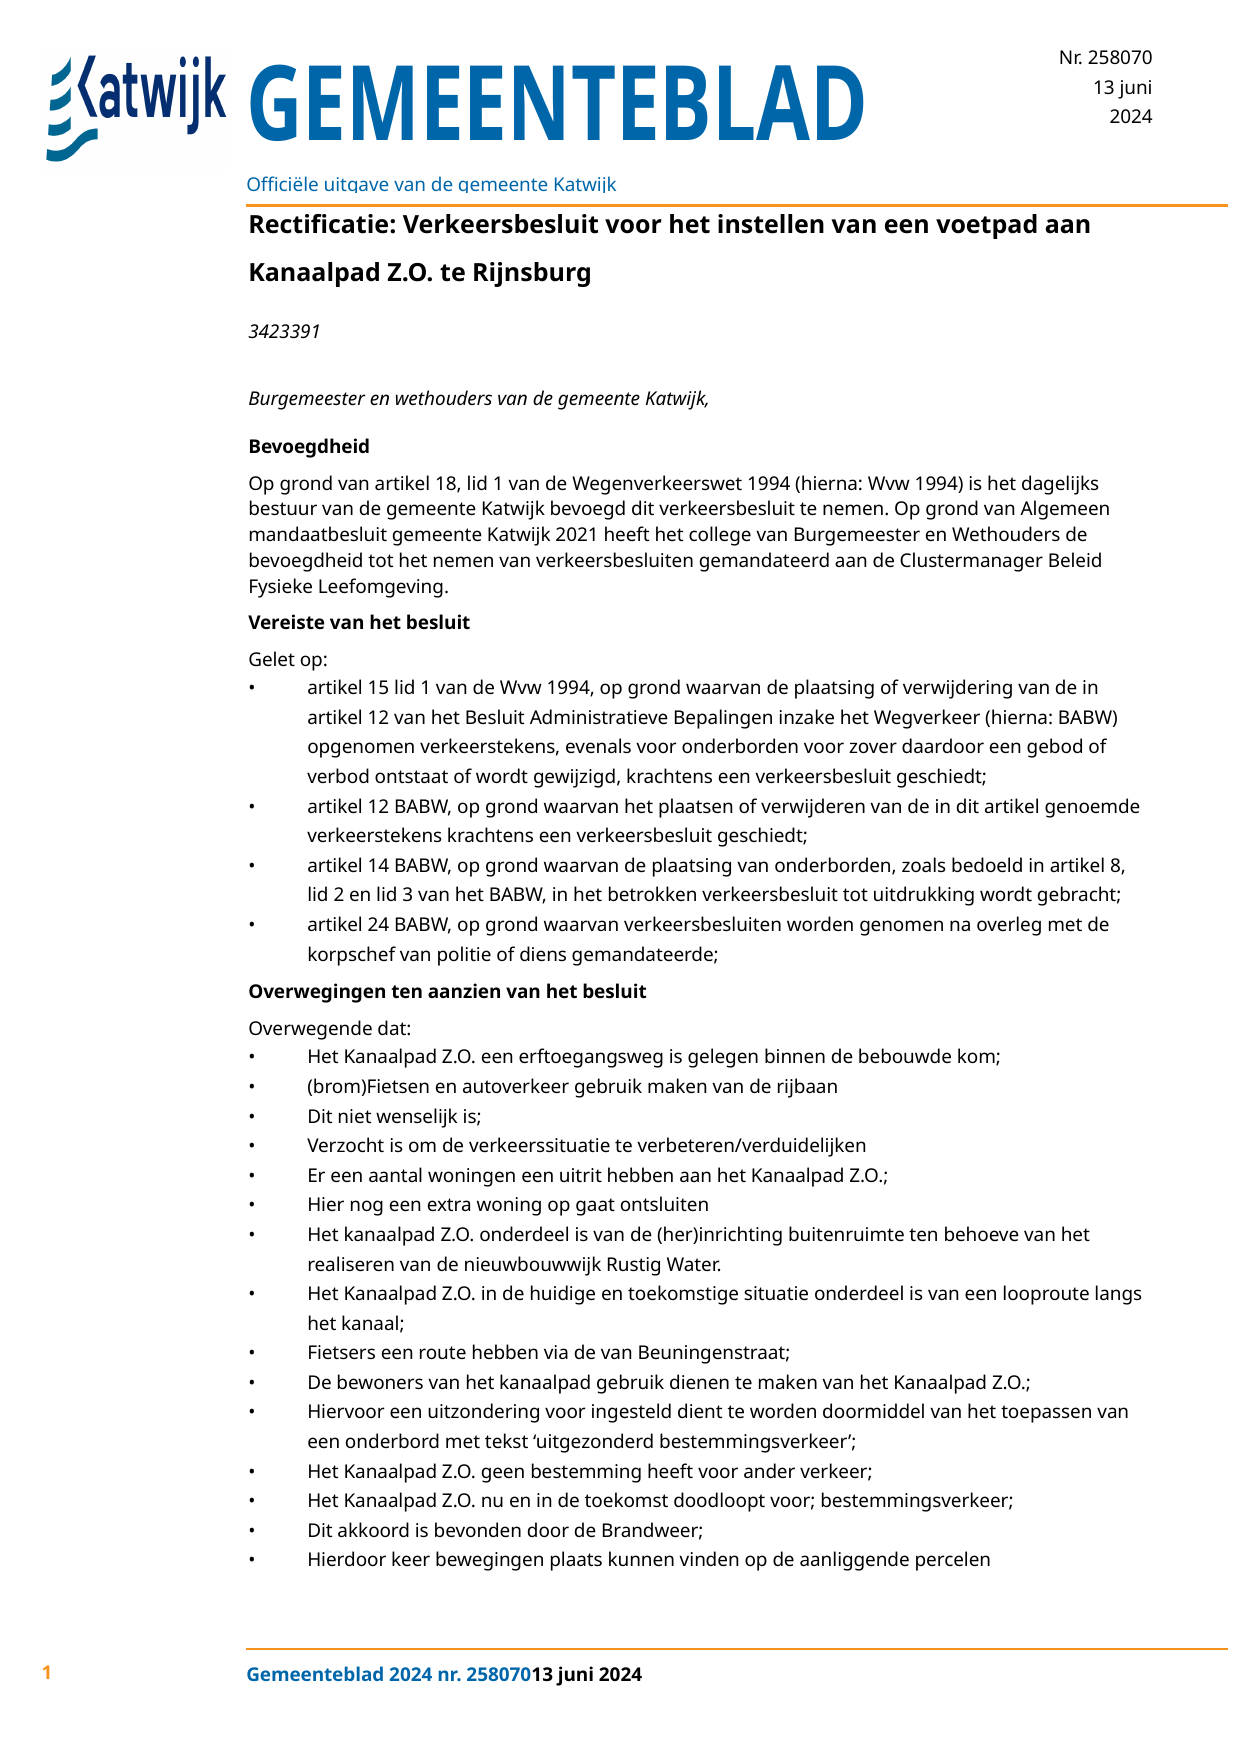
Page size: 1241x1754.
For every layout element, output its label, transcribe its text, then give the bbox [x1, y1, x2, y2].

list De bewoners van het kanaalpad gebruik dienen te maken van het Kanaalpad Z.O.; [248, 1369, 1152, 1395]
list Het kanaalpad Z.O. onderdeel is van de (her)inrichting buitenruimte ten behoeve van het realiseren van de nieuwbouwwijk Rustig Water. [248, 1221, 1152, 1276]
text Vereiste van het besluit [248, 609, 1152, 635]
list Het Kanaalpad Z.O. een erftoegangsweg is gelegen binnen de bebouwde kom; [248, 1044, 1152, 1069]
list Het Kanaalpad Z.O. nu en in de toekomst doodloopt voor; bestemmingsverkeer; [248, 1487, 1152, 1513]
list Hierdoor keer bewegingen plaats kunnen vinden op de aanliggende percelen [248, 1547, 1152, 1572]
text Overwegingen ten aanzien van het besluit [248, 979, 1152, 1004]
list Fietsers een route hebben via de van Beuningenstraat; [248, 1339, 1152, 1365]
list Het Kanaalpad Z.O. geen bestemming heeft voor ander verkeer; [248, 1458, 1152, 1483]
list (brom)Fietsen en autoverkeer gebruik maken van de rijbaan [248, 1073, 1152, 1099]
list artikel 14 BABW, op grond waarvan de plaatsing van onderborden, zoals bedoeld in artikel 8, lid 2 en lid 3 van het BABW, in het betrokken verkeersbesluit tot uitdrukking wordt gebracht; [248, 852, 1152, 907]
picture [41, 47, 231, 172]
list Dit niet wenselijk is; [248, 1103, 1152, 1128]
list artikel 15 lid 1 van de Wvw 1994, op grond waarvan de plaatsing of verwijdering van de in artikel 12 van het Besluit Administratieve Bepalingen inzake het Wegverkeer (hierna: BABW) opgenomen verkeerstekens, evenals voor onderborden voor zover daardoor een gebod of verbod ontstaat of wordt gewijzigd, krachtens een verkeersbesluit geschiedt; [248, 674, 1152, 789]
text Rectificatie: Verkeersbesluit voor het instellen van een voetpad aan Kanaalpad Z.O. te Rijnsburg [248, 207, 1152, 288]
list Er een aantal woningen een uitrit hebben aan het Kanaalpad Z.O.; [248, 1162, 1152, 1188]
list Hiervoor een uitzondering voor ingesteld dient te worden doormiddel van het toepassen van een onderbord met tekst ‘uitgezonderd bestemmingsverkeer’; [248, 1399, 1152, 1454]
list Het Kanaalpad Z.O. in de huidige en toekomstige situatie onderdeel is van een looproute langs het kanaal; [248, 1280, 1152, 1336]
text Bevoegdheid [248, 433, 1152, 459]
text Overwegende dat: [248, 1015, 1152, 1041]
list artikel 12 BABW, op grond waarvan het plaatsen of verwijderen van de in dit artikel genoemde verkeerstekens krachtens een verkeersbesluit geschiedt; [248, 793, 1152, 848]
text 3423391 [248, 318, 1152, 344]
text Gelet op: [248, 646, 1152, 672]
text Burgemeester en wethouders van de gemeente Katwijk, [248, 386, 1152, 411]
list Dit akkoord is bevonden door de Brandweer; [248, 1517, 1152, 1543]
list Hier nog een extra woning op gaat ontsluiten [248, 1192, 1152, 1217]
text Op grond van artikel 18, lid 1 van de Wegenverkeerswet 1994 (hierna: Wvw 1994) is het dagelijks bestuur van de gemeente Katwijk bevoegd dit verkeersbesluit te nemen. Op grond van Algemeen mandaatbesluit gemeente Katwijk 2021 heeft het college van Burgemeester en Wethouders de bevoegdheid tot het nemen van verkeersbesluiten gemandateerd aan de Clustermanager Beleid Fysieke Leefomgeving. [248, 470, 1152, 598]
list artikel 24 BABW, op grond waarvan verkeersbesluiten worden genomen na overleg met de korpschef van politie of diens gemandateerde; [248, 911, 1152, 966]
list Verzocht is om de verkeerssituatie te verbeteren/verduidelijken [248, 1132, 1152, 1158]
